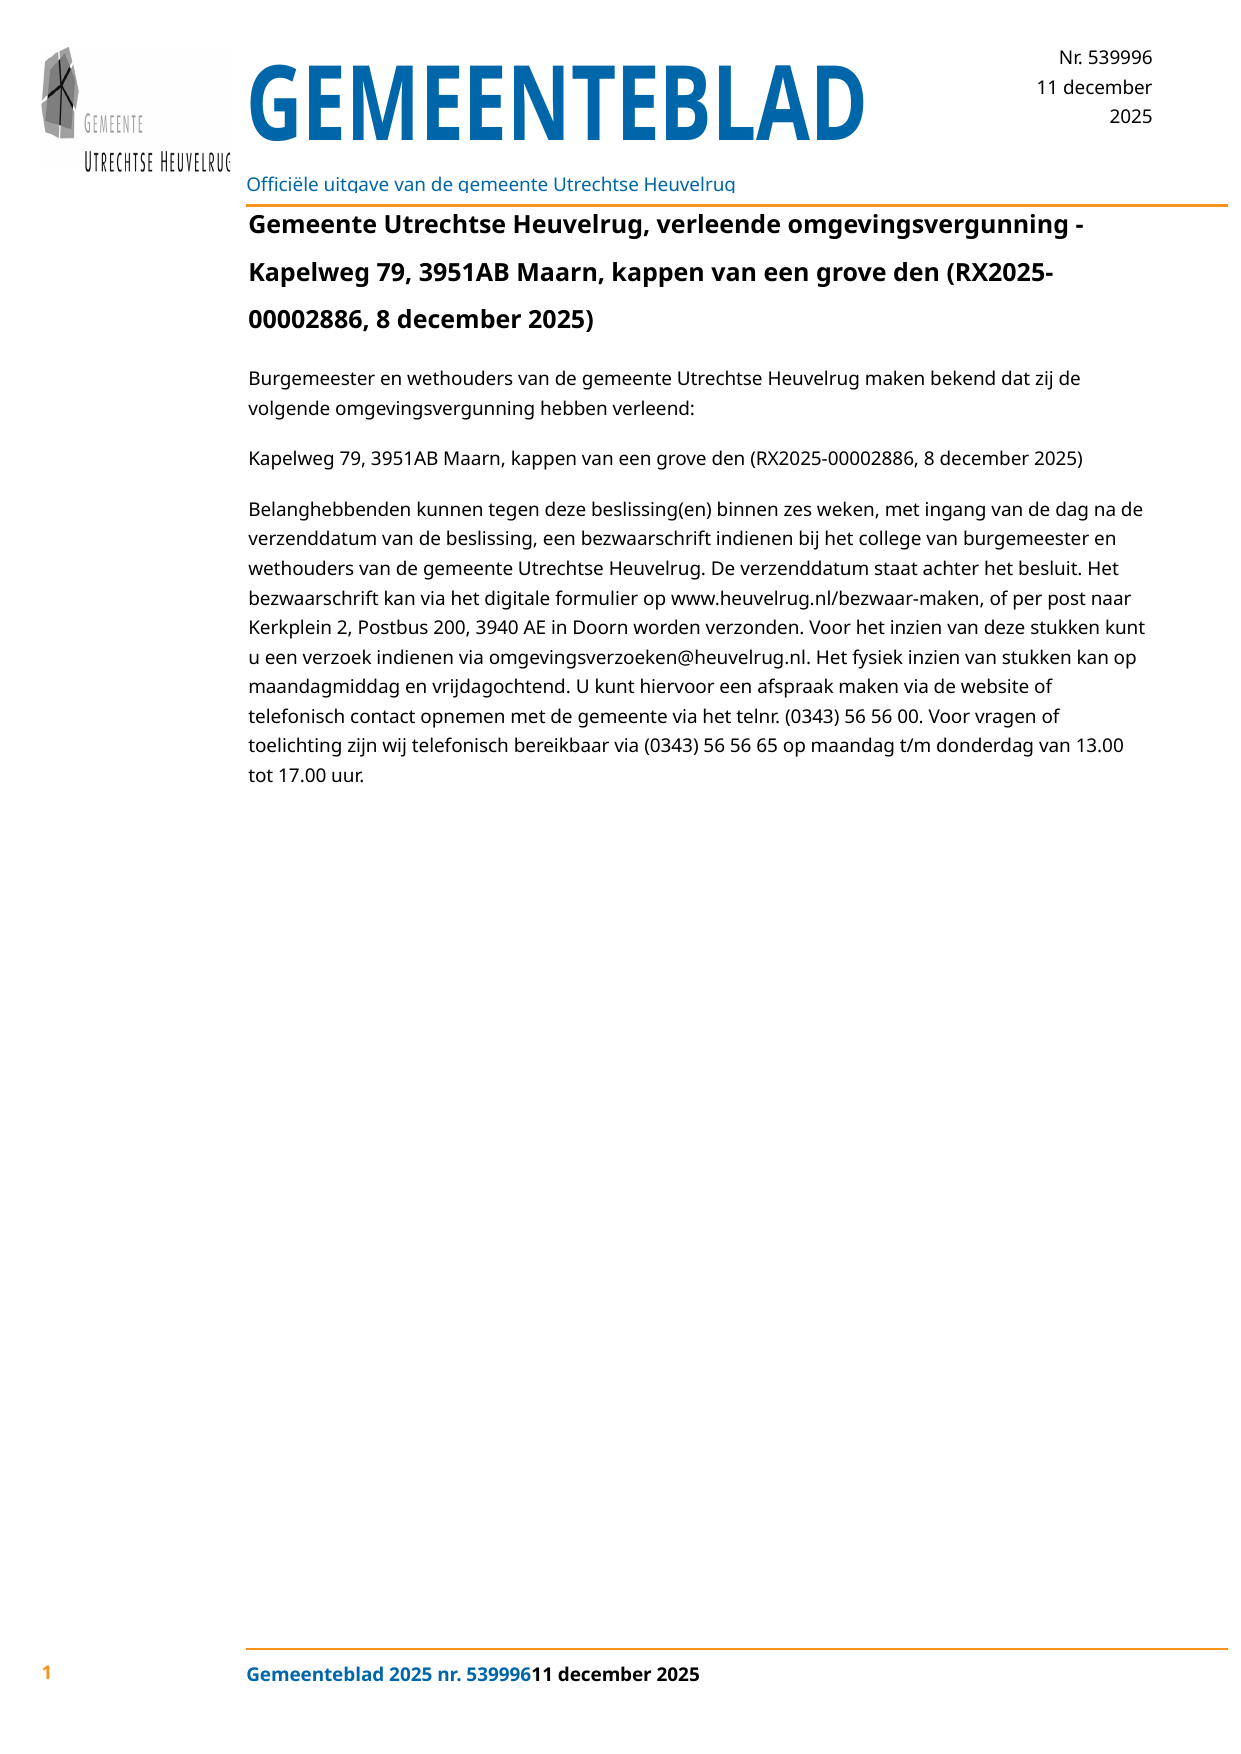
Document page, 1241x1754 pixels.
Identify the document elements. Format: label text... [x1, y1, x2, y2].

text Burgemeester en wethouders van de gemeente Utrechtse Heuvelrug maken bekend dat zij de volgende omgevingsvergunning hebben verleend: [248, 366, 1152, 421]
text Kapelweg 79, 3951AB Maarn, kappen van een grove den (RX2025-00002886, 8 december 2025) [248, 446, 1152, 471]
picture [41, 47, 231, 172]
text Gemeente Utrechtse Heuvelrug, verleende omgevingsvergunning - Kapelweg 79, 3951AB Maarn, kappen van een grove den (RX2025-00002886, 8 december 2025) [248, 207, 1152, 336]
text Belanghebbenden kunnen tegen deze beslissing(en) binnen zes weken, met ingang van de dag na de verzenddatum van de beslissing, een bezwaarschrift indienen bij het college van burgemeester en wethouders van de gemeente Utrechtse Heuvelrug. De verzenddatum staat achter het besluit. Het bezwaarschrift kan via het digitale formulier op www.heuvelrug.nl/bezwaar-maken, of per post naar Kerkplein 2, Postbus 200, 3940 AE in Doorn worden verzonden. Voor het inzien van deze stukken kunt u een verzoek indienen via omgevingsverzoeken@heuvelrug.nl. Het fysiek inzien van stukken kan op maandagmiddag en vrijdagochtend. U kunt hiervoor een afspraak maken via de website of telefonisch contact opnemen met de gemeente via het telnr. (0343) 56 56 00. Voor vragen of toelichting zijn wij telefonisch bereikbaar via (0343) 56 56 65 op maandag t/m donderdag van 13.00 tot 17.00 uur. [248, 496, 1152, 788]
